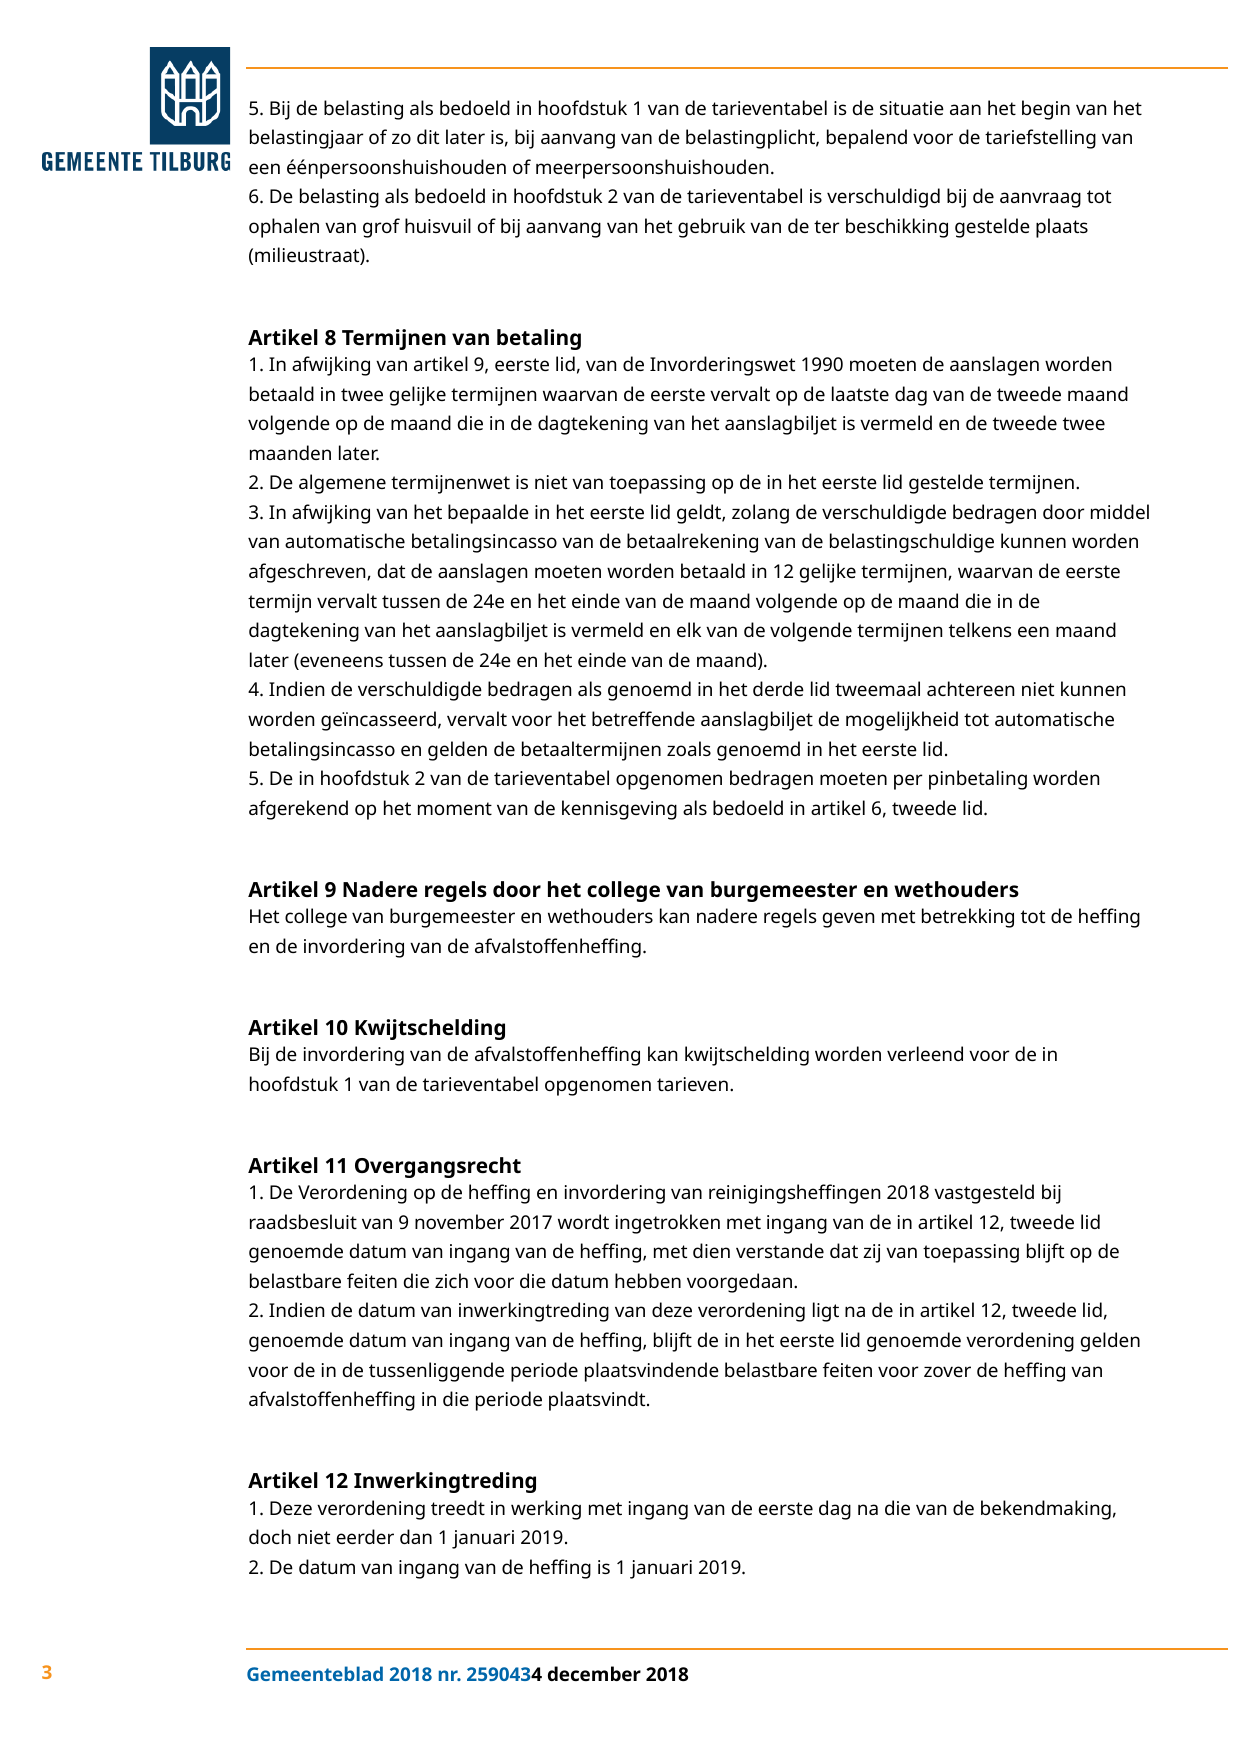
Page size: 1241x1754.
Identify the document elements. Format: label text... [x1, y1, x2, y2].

text Artikel 8 Termijnen van betaling [248, 323, 1152, 351]
text 5. De in hoofdstuk 2 van de tarieventabel opgenomen bedragen moeten per pinbetaling worden afgerekend op het moment van de kennisgeving als bedoeld in artikel 6, tweede lid. [248, 765, 1152, 821]
text 5. Bij de belasting als bedoeld in hoofdstuk 1 van de tarieventabel is de situatie aan het begin van het belastingjaar of zo dit later is, bij aanvang van de belastingplicht, bepalend voor de tariefstelling van een éénpersoonshuishouden of meerpersoonshuishouden. [248, 95, 1152, 180]
text 2. Indien de datum van inwerkingtreding van deze verordening ligt na de in artikel 12, tweede lid, genoemde datum van ingang van de heffing, blijft de in het eerste lid genoemde verordening gelden voor de in de tussenliggende periode plaatsvindende belastbare feiten voor zover de heffing van afvalstoffenheffing in die periode plaatsvindt. [248, 1298, 1152, 1412]
text 1. In afwijking van artikel 9, eerste lid, van de Invorderingswet 1990 moeten de aanslagen worden betaald in twee gelijke termijnen waarvan de eerste vervalt op de laatste dag van de tweede maand volgende op de maand die in de dagtekening van het aanslagbiljet is vermeld en de tweede twee maanden later. [248, 351, 1152, 466]
text Artikel 10 Kwijtschelding [248, 1013, 1152, 1041]
text Artikel 9 Nadere regels door het college van burgemeester en wethouders [248, 875, 1152, 903]
text 3. In afwijking van het bepaalde in het eerste lid geldt, zolang de verschuldigde bedragen door middel van automatische betalingsincasso van de betaalrekening van de belastingschuldige kunnen worden afgeschreven, dat de aanslagen moeten worden betaald in 12 gelijke termijnen, waarvan de eerste termijn vervalt tussen de 24e en het einde van de maand volgende op de maand die in de dagtekening van het aanslagbiljet is vermeld en elk van de volgende termijnen telkens een maand later (eveneens tussen de 24e en het einde van de maand). [248, 499, 1152, 673]
text Artikel 12 Inwerkingtreding [248, 1466, 1152, 1495]
text 4. Indien de verschuldigde bedragen als genoemd in het derde lid tweemaal achtereen niet kunnen worden geïncasseerd, vervalt voor het betreffende aanslagbiljet de mogelijkheid tot automatische betalingsincasso en gelden de betaaltermijnen zoals genoemd in het eerste lid. [248, 677, 1152, 761]
text 1. De Verordening op de heffing en invordering van reinigingsheffingen 2018 vastgesteld bij raadsbesluit van 9 november 2017 wordt ingetrokken met ingang van de in artikel 12, tweede lid genoemde datum van ingang van de heffing, met dien verstande dat zij van toepassing blijft op de belastbare feiten die zich voor die datum hebben voorgedaan. [248, 1179, 1152, 1294]
text 6. De belasting als bedoeld in hoofdstuk 2 van de tarieventabel is verschuldigd bij de aanvraag tot ophalen van grof huisvuil of bij aanvang van het gebruik van de ter beschikking gestelde plaats (milieustraat). [248, 183, 1152, 268]
picture [41, 47, 231, 172]
text 1. Deze verordening treedt in werking met ingang van de eerste dag na die van de bekendmaking, doch niet eerder dan 1 januari 2019. [248, 1495, 1152, 1550]
text 2. De algemene termijnenwet is niet van toepassing op de in het eerste lid gestelde termijnen. [248, 469, 1152, 495]
text 2. De datum van ingang van de heffing is 1 januari 2019. [248, 1554, 1152, 1580]
text Artikel 11 Overgangsrecht [248, 1151, 1152, 1179]
text Het college van burgemeester en wethouders kan nadere regels geven met betrekking tot de heffing en de invordering van de afvalstoffenheffing. [248, 903, 1152, 959]
text Bij de invordering van de afvalstoffenheffing kan kwijtschelding worden verleend voor de in hoofdstuk 1 van de tarieventabel opgenomen tarieven. [248, 1041, 1152, 1097]
